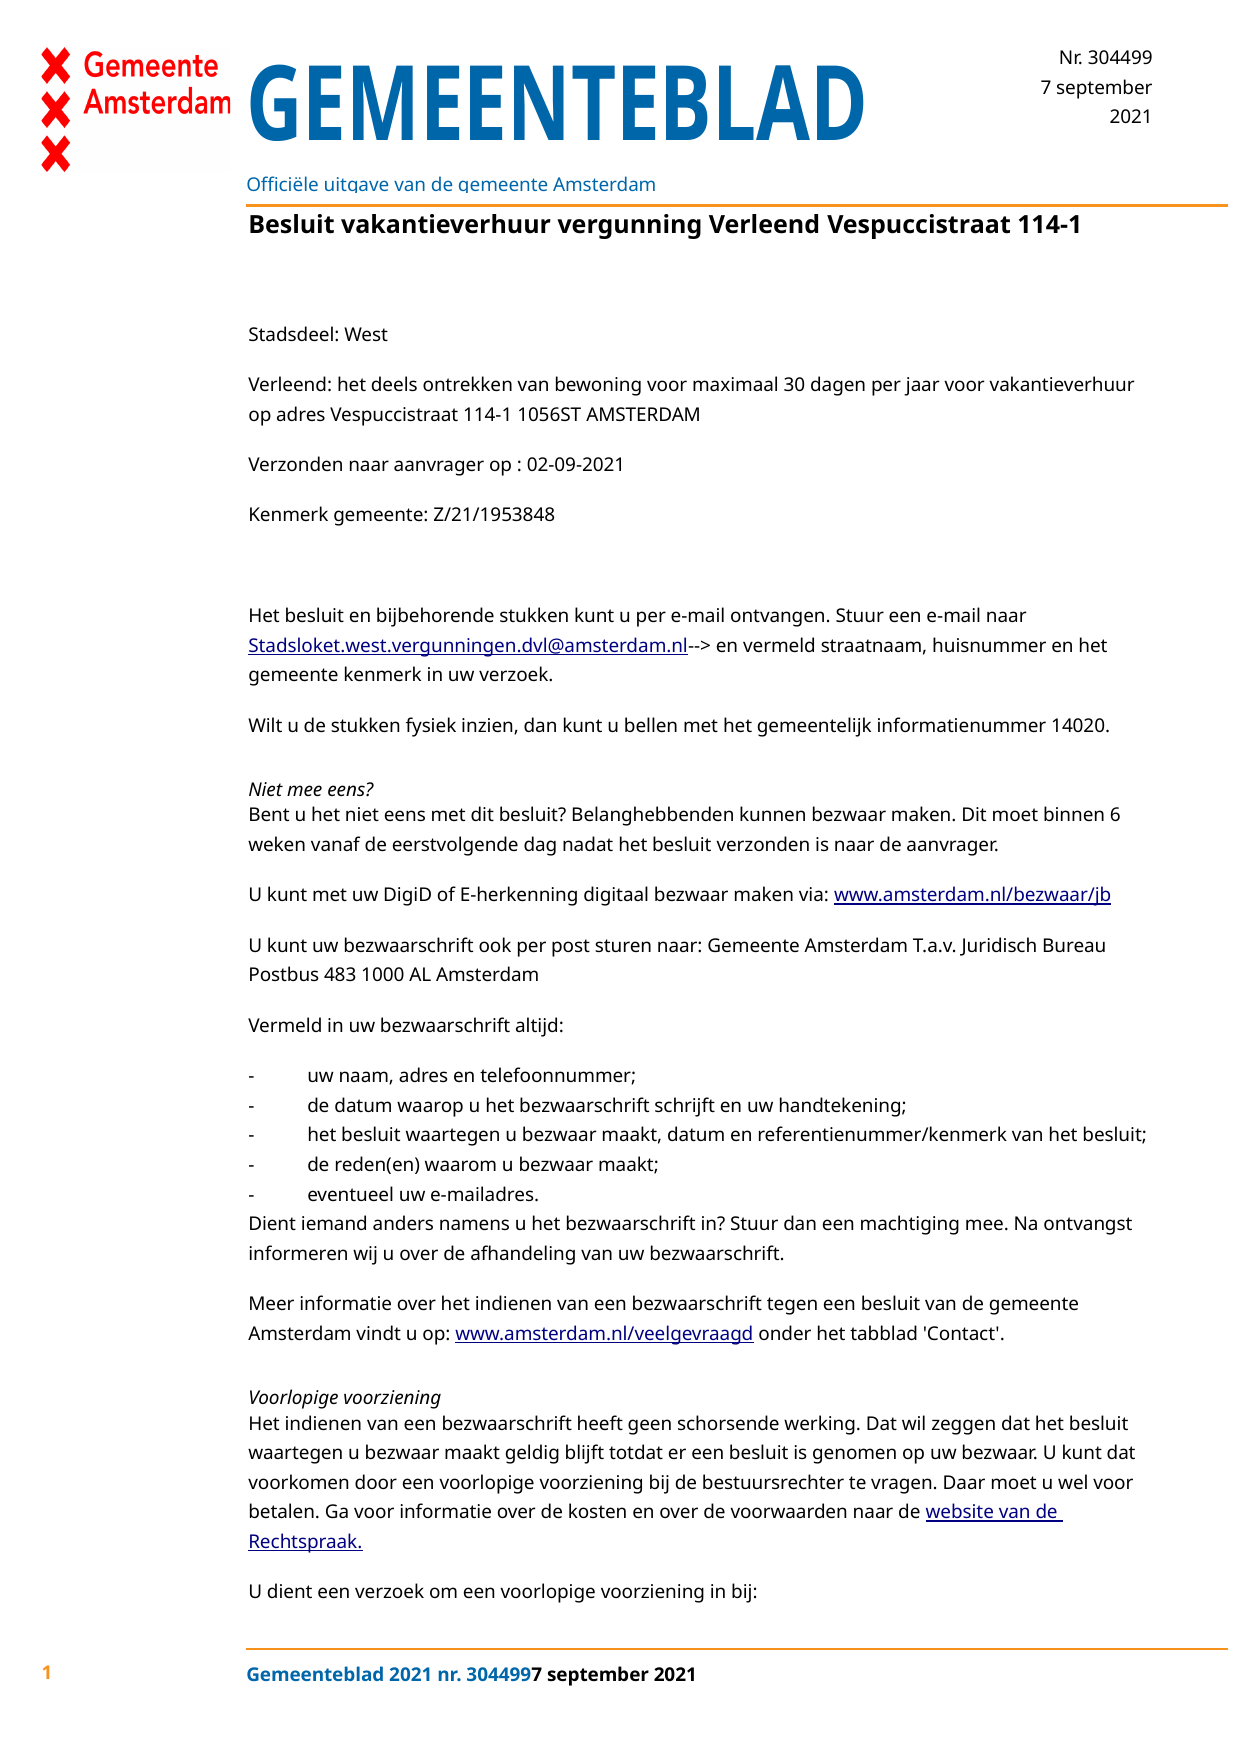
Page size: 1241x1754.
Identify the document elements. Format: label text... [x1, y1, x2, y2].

text Niet mee eens? [248, 776, 1152, 802]
text Wilt u de stukken fysiek inzien, dan kunt u bellen met het gemeentelijk informatienummer 14020. [248, 712, 1152, 738]
text U kunt met uw DigiD of E-herkenning digitaal bezwaar maken via: www.amsterdam.nl/bezwaar/jb [248, 882, 1152, 907]
text Verzonden naar aanvrager op : 02-09-2021 [248, 451, 1152, 477]
text Voorlopige voorziening [248, 1384, 1152, 1410]
list het besluit waartegen u bezwaar maakt, datum en referentienummer/kenmerk van het besluit; [248, 1122, 1152, 1147]
text Het besluit en bijbehorende stukken kunt u per e-mail ontvangen. Stuur een e-mail naar Stadsloket.west.vergunningen.dvl@amsterdam.nl--> en vermeld straatnaam, huisnummer en het gemeente kenmerk in uw verzoek. [248, 602, 1152, 687]
list de datum waarop u het bezwaarschrift schrijft en uw handtekening; [248, 1092, 1152, 1118]
picture [41, 47, 231, 172]
text Dient iemand anders namens u het bezwaarschrift in? Stuur dan een machtiging mee. Na ontvangst informeren wij u over de afhandeling van uw bezwaarschrift. [248, 1210, 1152, 1266]
list uw naam, adres en telefoonnummer; [248, 1062, 1152, 1088]
text Kenmerk gemeente: Z/21/1953848 [248, 502, 1152, 527]
text Besluit vakantieverhuur vergunning Verleend Vespuccistraat 114-1 [248, 207, 1152, 241]
text Vermeld in uw bezwaarschrift altijd: [248, 1012, 1152, 1038]
text Meer informatie over het indienen van een bezwaarschrift tegen een besluit van de gemeente Amsterdam vindt u op: www.amsterdam.nl/veelgevraagd onder het tabblad 'Contact'. [248, 1290, 1152, 1346]
text U dient een verzoek om een voorlopige voorziening in bij: [248, 1578, 1152, 1604]
text U kunt uw bezwaarschrift ook per post sturen naar: Gemeente Amsterdam T.a.v. Juridisch Bureau Postbus 483 1000 AL Amsterdam [248, 932, 1152, 987]
list eventueel uw e-mailadres. [248, 1181, 1152, 1207]
list de reden(en) waarom u bezwaar maakt; [248, 1151, 1152, 1177]
text Het indienen van een bezwaarschrift heeft geen schorsende werking. Dat wil zeggen dat het besluit waartegen u bezwaar maakt geldig blijft totdat er een besluit is genomen op uw bezwaar. U kunt dat voorkomen door een voorlopige voorziening bij de bestuursrechter te vragen. Daar moet u wel voor betalen. Ga voor informatie over de kosten en over de voorwaarden naar de website van de Rechtspraak. [248, 1410, 1152, 1554]
text Bent u het niet eens met dit besluit? Belanghebbenden kunnen bezwaar maken. Dit moet binnen 6 weken vanaf de eerstvolgende dag nadat het besluit verzonden is naar de aanvrager. [248, 802, 1152, 857]
text Stadsdeel: West [248, 321, 1152, 346]
text Verleend: het deels ontrekken van bewoning voor maximaal 30 dagen per jaar voor vakantieverhuur op adres Vespuccistraat 114-1 1056ST AMSTERDAM [248, 371, 1152, 426]
